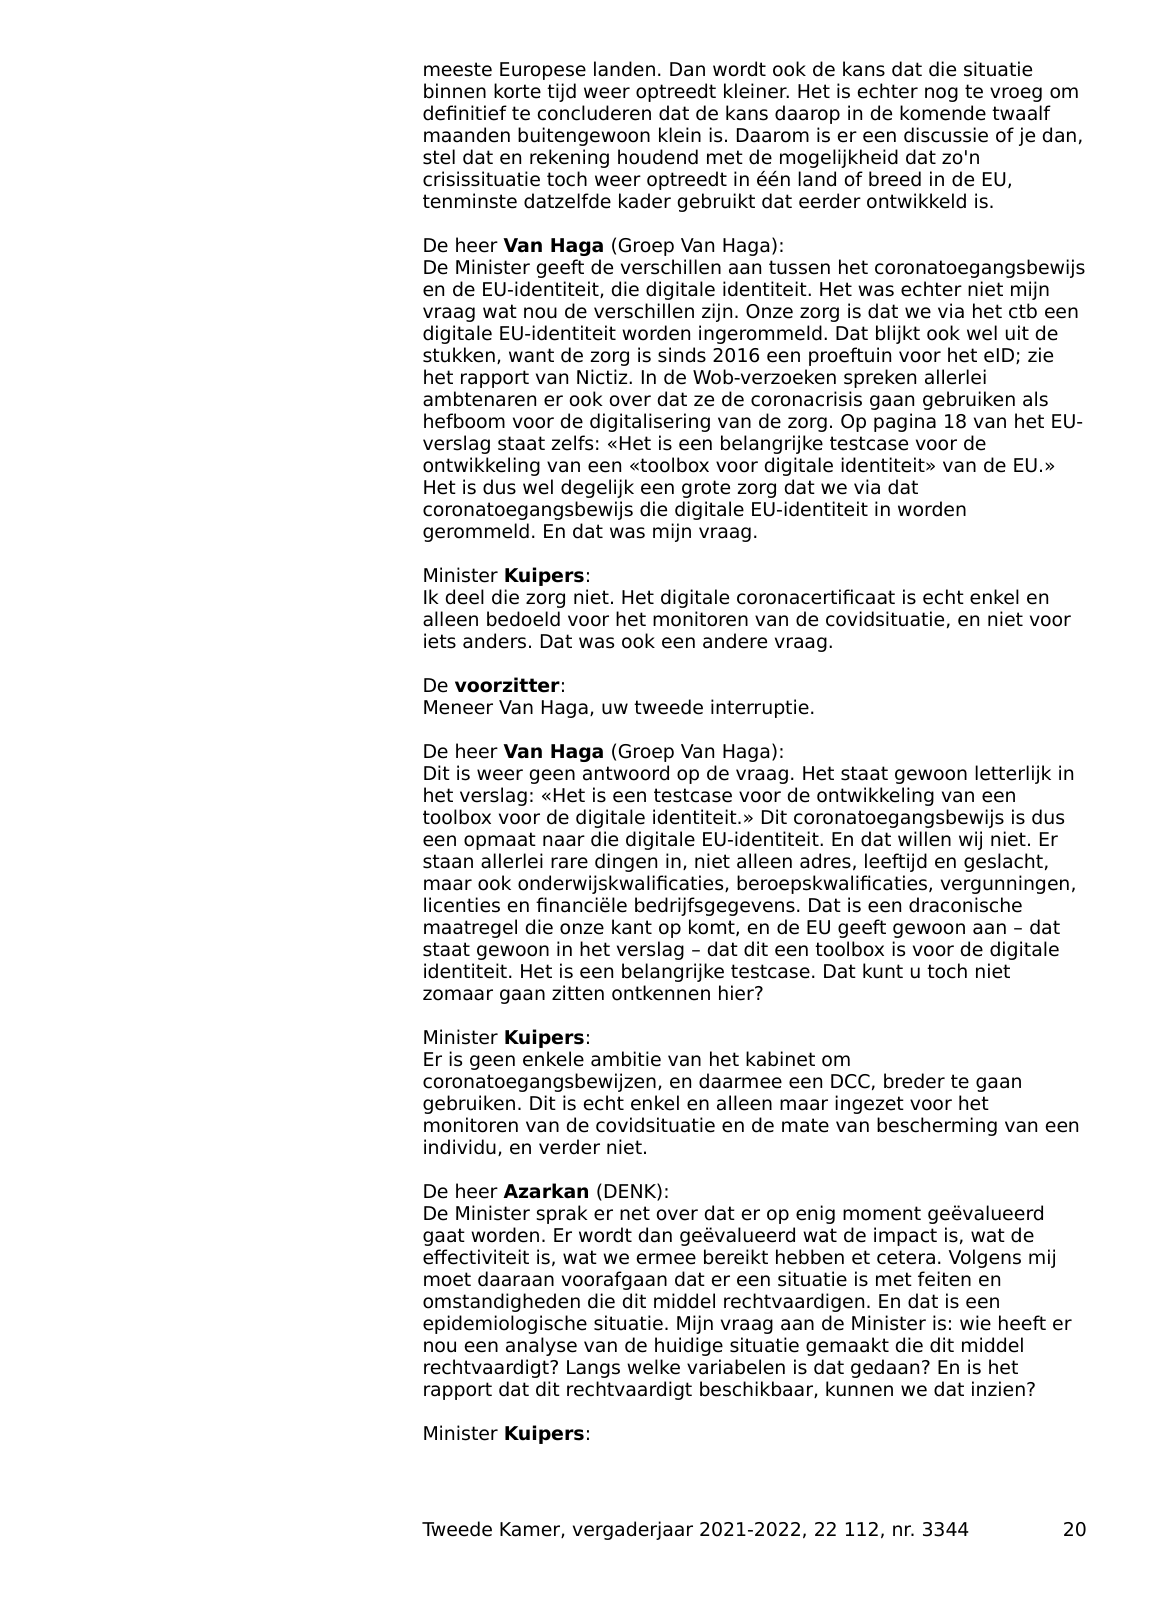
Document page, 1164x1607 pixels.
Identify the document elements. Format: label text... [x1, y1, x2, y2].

text De voorzitter: [422, 675, 1087, 697]
text De heer Van Haga (Groep Van Haga): [422, 741, 1087, 763]
text Ik deel die zorg niet. Het digitale coronacertificaat is echt enkel en alleen bedoeld voor het monitoren van de covidsituatie, en niet voor iets anders. Dat was ook een andere vraag. [422, 587, 1087, 653]
text Er is geen enkele ambitie van het kabinet om coronatoegangsbewijzen, en daarmee een DCC, breder te gaan gebruiken. Dit is echt enkel en alleen maar ingezet voor het monitoren van de covidsituatie en de mate van bescherming van een individu, en verder niet. [422, 1049, 1087, 1159]
text De Minister geeft de verschillen aan tussen het coronatoegangsbewijs en de EU-identiteit, die digitale identiteit. Het was echter niet mijn vraag wat nou de verschillen zijn. Onze zorg is dat we via het ctb een digitale EU-identiteit worden ingerommeld. Dat blijkt ook wel uit de stukken, want de zorg is sinds 2016 een proeftuin voor het eID; zie het rapport van Nictiz. In de Wob-verzoeken spreken allerlei ambtenaren er ook over dat ze de coronacrisis gaan gebruiken als hefboom voor de digitalisering van de zorg. Op pagina 18 van het EU-verslag staat zelfs: «Het is een belangrijke testcase voor de ontwikkeling van een «toolbox voor digitale identiteit» van de EU.» Het is dus wel degelijk een grote zorg dat we via dat coronatoegangsbewijs die digitale EU-identiteit in worden gerommeld. En dat was mijn vraag. [422, 257, 1087, 543]
text Minister Kuipers: [422, 565, 1087, 587]
text De heer Van Haga (Groep Van Haga): [422, 235, 1087, 257]
text Minister Kuipers: [422, 1027, 1087, 1049]
text De Minister sprak er net over dat er op enig moment geëvalueerd gaat worden. Er wordt dan geëvalueerd wat de impact is, wat de effectiviteit is, wat we ermee bereikt hebben et cetera. Volgens mij moet daaraan voorafgaan dat er een situatie is met feiten en omstandigheden die dit middel rechtvaardigen. En dat is een epidemiologische situatie. Mijn vraag aan de Minister is: wie heeft er nou een analyse van de huidige situatie gemaakt die dit middel rechtvaardigt? Langs welke variabelen is dat gedaan? En is het rapport dat dit rechtvaardigt beschikbaar, kunnen we dat inzien? [422, 1203, 1087, 1401]
text Meneer Van Haga, uw tweede interruptie. [422, 697, 1087, 719]
text De heer Azarkan (DENK): [422, 1181, 1087, 1203]
text Minister Kuipers: [422, 1423, 1087, 1445]
text Dit is weer geen antwoord op de vraag. Het staat gewoon letterlijk in het verslag: «Het is een testcase voor de ontwikkeling van een toolbox voor de digitale identiteit.» Dit coronatoegangsbewijs is dus een opmaat naar die digitale EU-identiteit. En dat willen wij niet. Er staan allerlei rare dingen in, niet alleen adres, leeftijd en geslacht, maar ook onderwijskwalificaties, beroepskwalificaties, vergunningen, licenties en financiële bedrijfsgegevens. Dat is een draconische maatregel die onze kant op komt, en de EU geeft gewoon aan – dat staat gewoon in het verslag – dat dit een toolbox is voor de digitale identiteit. Het is een belangrijke testcase. Dat kunt u toch niet zomaar gaan zitten ontkennen hier? [422, 763, 1087, 1005]
text meeste Europese landen. Dan wordt ook de kans dat die situatie binnen korte tijd weer optreedt kleiner. Het is echter nog te vroeg om definitief te concluderen dat de kans daarop in de komende twaalf maanden buitengewoon klein is. Daarom is er een discussie of je dan, stel dat en rekening houdend met de mogelijkheid dat zo'n crisissituatie toch weer optreedt in één land of breed in de EU, tenminste datzelfde kader gebruikt dat eerder ontwikkeld is. [422, 59, 1087, 213]
